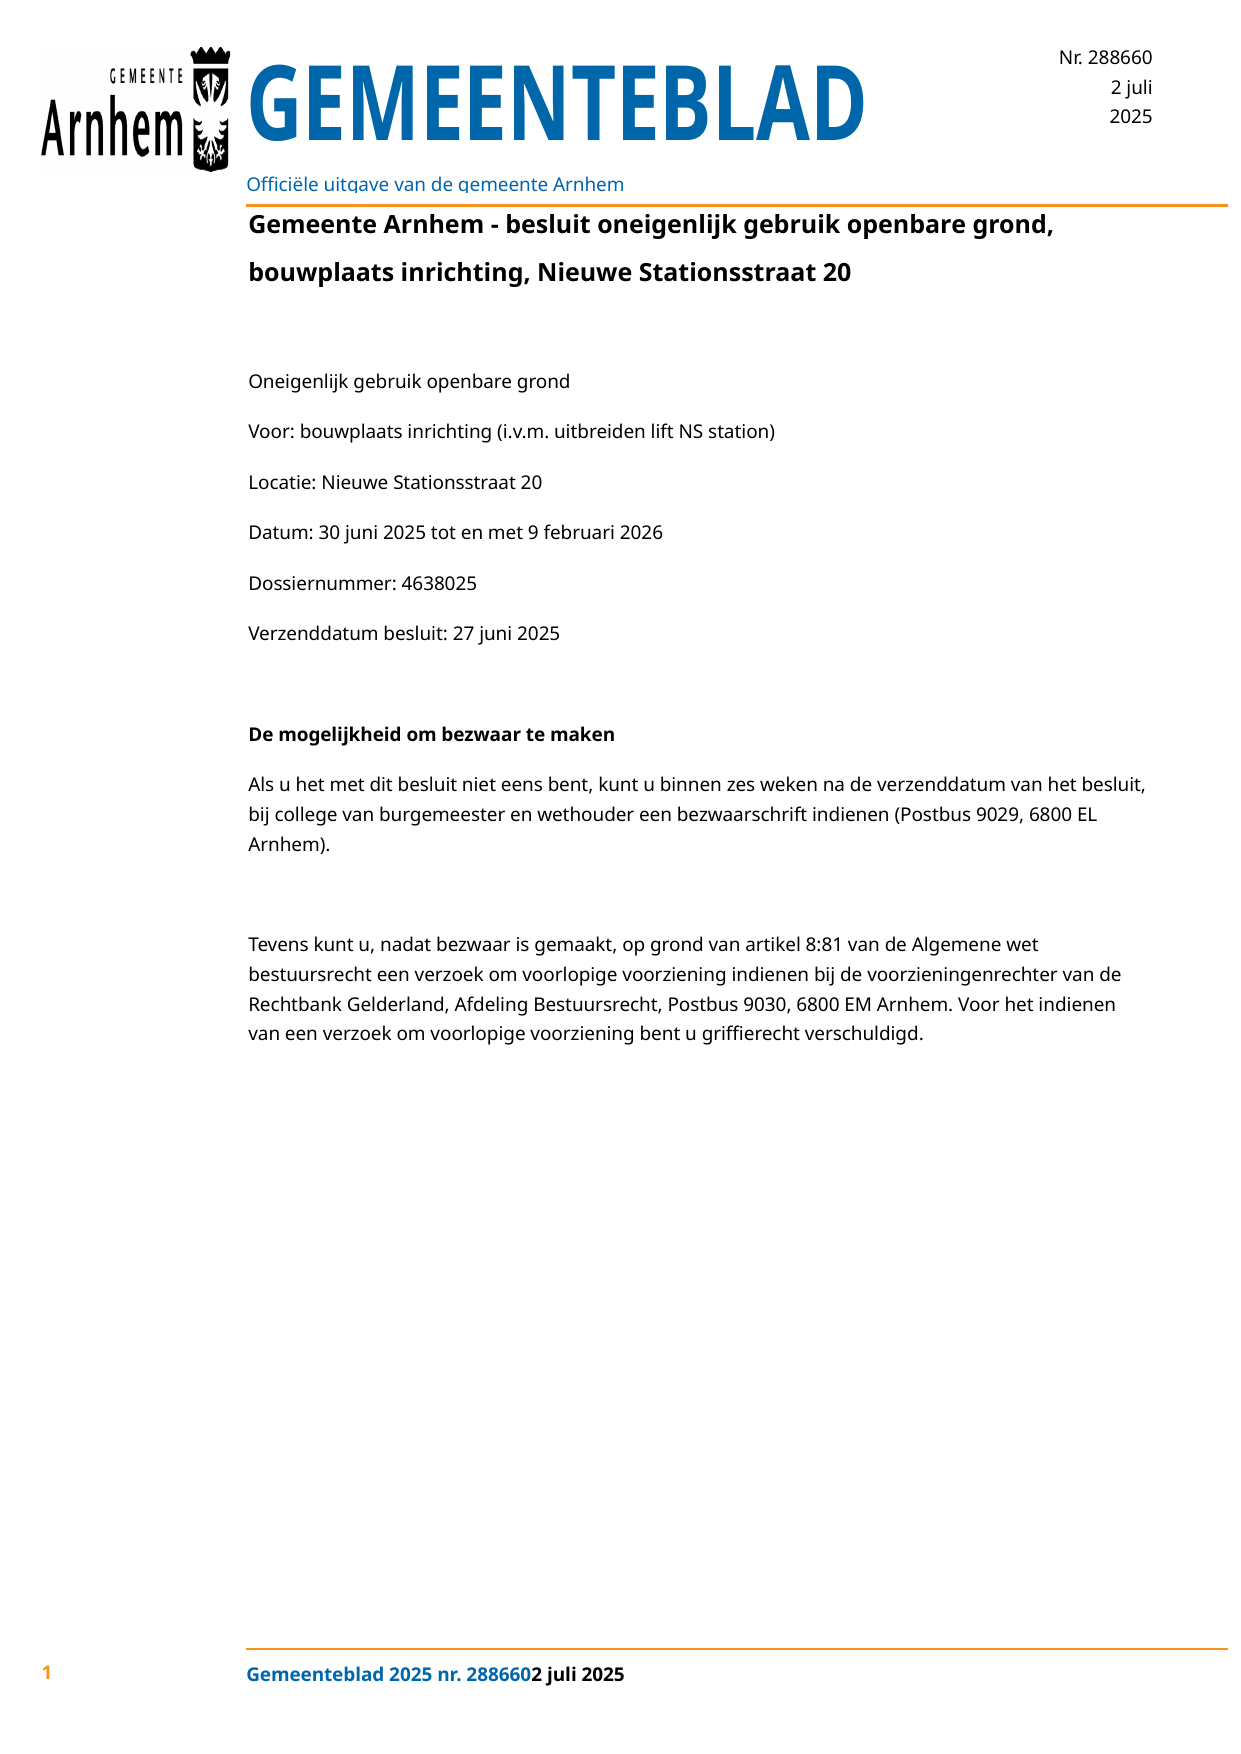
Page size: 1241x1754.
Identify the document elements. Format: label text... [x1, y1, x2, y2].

text Locatie: Nieuwe Stationsstraat 20 [248, 469, 1152, 495]
text Datum: 30 juni 2025 tot en met 9 februari 2026 [248, 519, 1152, 545]
text Oneigenlijk gebruik openbare grond [248, 368, 1152, 394]
text Als u het met dit besluit niet eens bent, kunt u binnen zes weken na de verzenddatum van het besluit, bij college van burgemeester en wethouder een bezwaarschrift indienen (Postbus 9029, 6800 EL Arnhem). [248, 772, 1152, 857]
text De mogelijkheid om bezwaar te maken [248, 721, 1152, 747]
picture [41, 47, 231, 172]
text Voor: bouwplaats inrichting (i.v.m. uitbreiden lift NS station) [248, 419, 1152, 444]
text Tevens kunt u, nadat bezwaar is gemaakt, op grond van artikel 8:81 van de Algemene wet bestuursrecht een verzoek om voorlopige voorziening indienen bij de voorzieningenrechter van de Rechtbank Gelderland, Afdeling Bestuursrecht, Postbus 9030, 6800 EM Arnhem. Voor het indienen van een verzoek om voorlopige voorziening bent u griffierecht verschuldigd. [248, 932, 1152, 1046]
text Verzenddatum besluit: 27 juni 2025 [248, 620, 1152, 646]
text Dossiernummer: 4638025 [248, 570, 1152, 596]
text Gemeente Arnhem - besluit oneigenlijk gebruik openbare grond, bouwplaats inrichting, Nieuwe Stationsstraat 20 [248, 207, 1152, 288]
